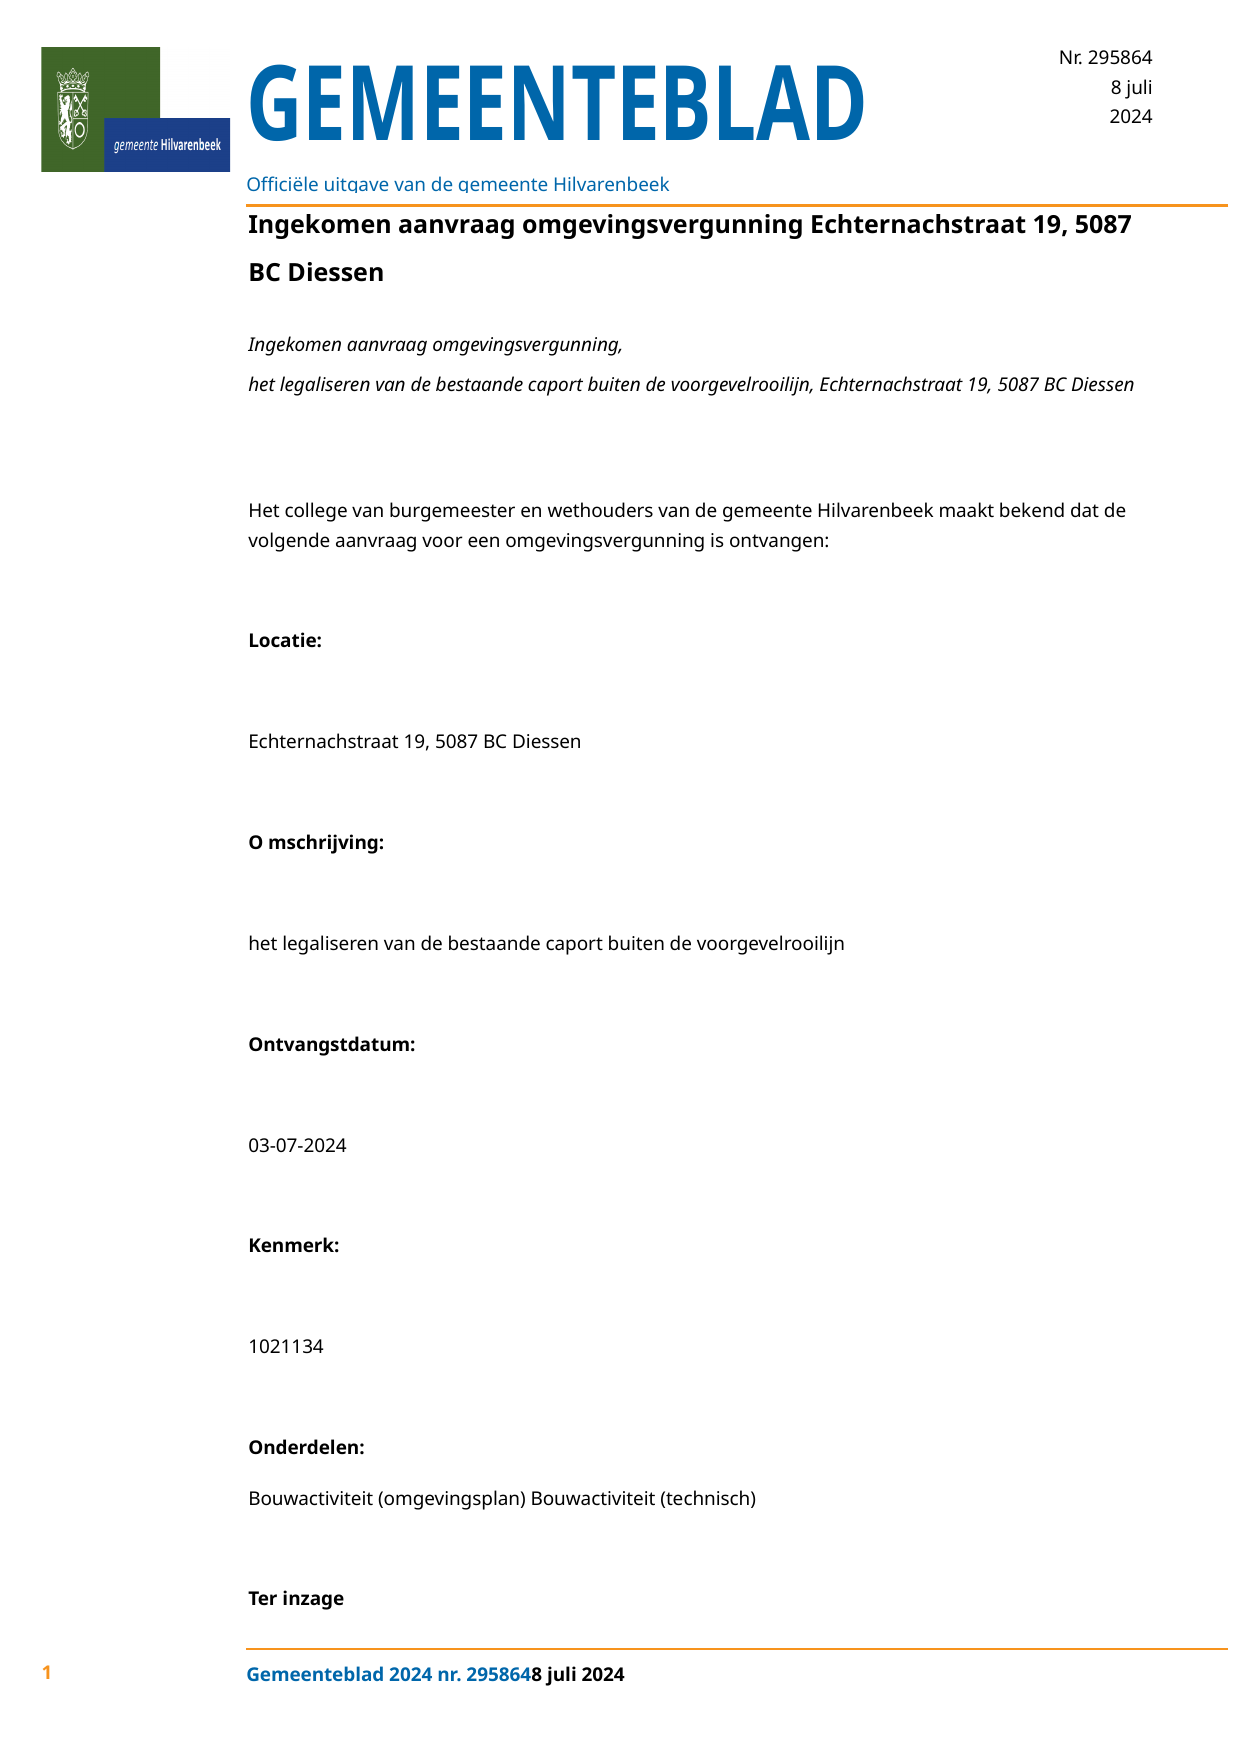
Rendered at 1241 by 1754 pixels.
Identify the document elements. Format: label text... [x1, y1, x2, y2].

picture [41, 47, 231, 172]
text 1021134 [248, 1333, 1152, 1359]
text het legaliseren van de bestaande caport buiten de voorgevelrooilijn [248, 930, 1152, 956]
text 03-07-2024 [248, 1132, 1152, 1158]
text Ingekomen aanvraag omgevingsvergunning, [248, 331, 1152, 357]
text Ingekomen aanvraag omgevingsvergunning Echternachstraat 19, 5087 BC Diessen [248, 207, 1152, 288]
text het legaliseren van de bestaande caport buiten de voorgevelrooilijn, Echternachstraat 19, 5087 BC Diessen [248, 371, 1152, 396]
text Ontvangstdatum: [248, 1031, 1152, 1057]
text Ter inzage [248, 1586, 1152, 1611]
text Echternachstraat 19, 5087 BC Diessen [248, 728, 1152, 754]
text Bouwactiviteit (omgevingsplan) Bouwactiviteit (technisch) [248, 1485, 1152, 1511]
text O mschrijving: [248, 829, 1152, 855]
text Locatie: [248, 628, 1152, 653]
text Kenmerk: [248, 1233, 1152, 1258]
text Onderdelen: [248, 1434, 1152, 1460]
text Het college van burgemeester en wethouders van de gemeente Hilvarenbeek maakt bekend dat de volgende aanvraag voor een omgevingsvergunning is ontvangen: [248, 497, 1152, 553]
